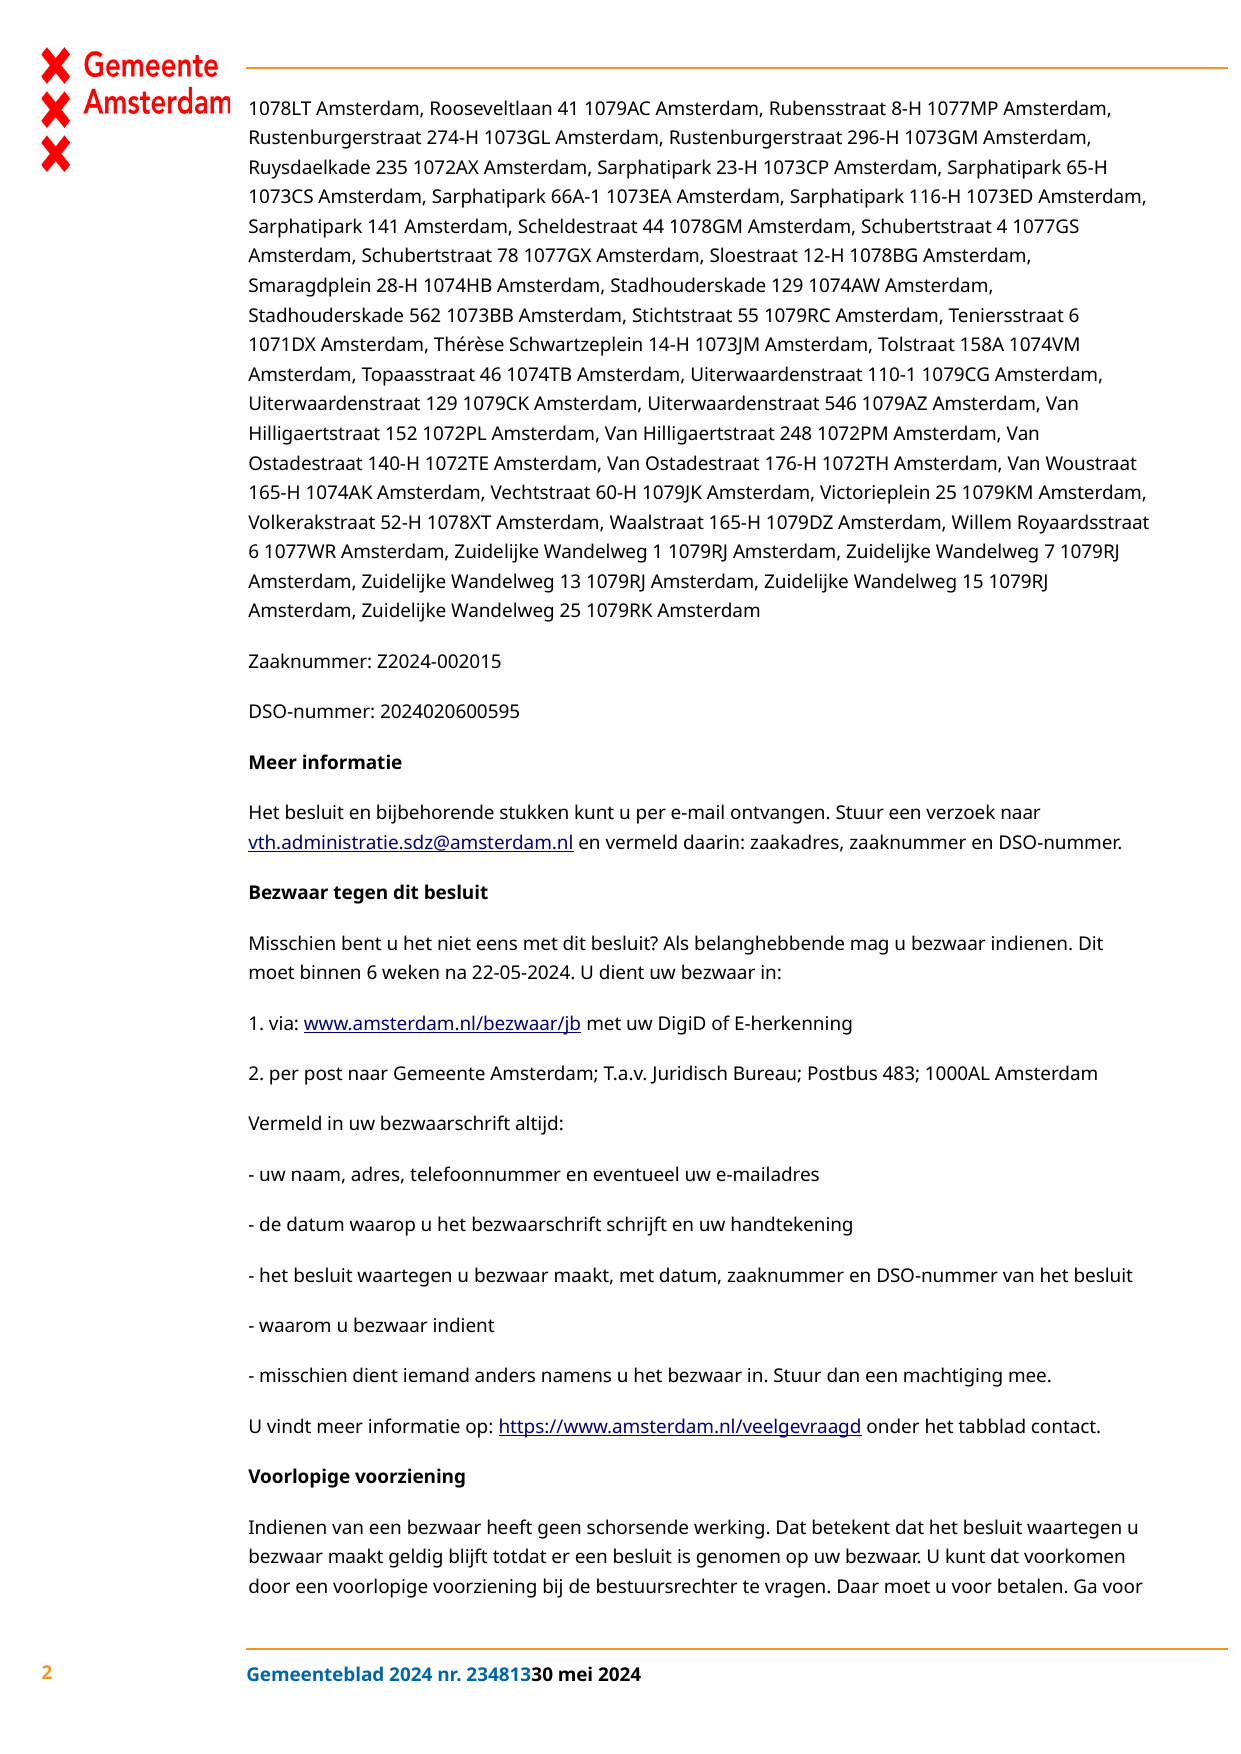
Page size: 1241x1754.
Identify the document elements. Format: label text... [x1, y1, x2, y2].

text - het besluit waartegen u bezwaar maakt, met datum, zaaknummer en DSO-nummer van het besluit [248, 1262, 1152, 1288]
text 1078LT Amsterdam, Rooseveltlaan 41 1079AC Amsterdam, Rubensstraat 8-H 1077MP Amsterdam, Rustenburgerstraat 274-H 1073GL Amsterdam, Rustenburgerstraat 296-H 1073GM Amsterdam, Ruysdaelkade 235 1072AX Amsterdam, Sarphatipark 23-H 1073CP Amsterdam, Sarphatipark 65-H 1073CS Amsterdam, Sarphatipark 66A-1 1073EA Amsterdam, Sarphatipark 116-H 1073ED Amsterdam, Sarphatipark 141 Amsterdam, Scheldestraat 44 1078GM Amsterdam, Schubertstraat 4 1077GS Amsterdam, Schubertstraat 78 1077GX Amsterdam, Sloestraat 12-H 1078BG Amsterdam, Smaragdplein 28-H 1074HB Amsterdam, Stadhouderskade 129 1074AW Amsterdam, Stadhouderskade 562 1073BB Amsterdam, Stichtstraat 55 1079RC Amsterdam, Teniersstraat 6 1071DX Amsterdam, Thérèse Schwartzeplein 14-H 1073JM Amsterdam, Tolstraat 158A 1074VM Amsterdam, Topaasstraat 46 1074TB Amsterdam, Uiterwaardenstraat 110-1 1079CG Amsterdam, Uiterwaardenstraat 129 1079CK Amsterdam, Uiterwaardenstraat 546 1079AZ Amsterdam, Van Hilligaertstraat 152 1072PL Amsterdam, Van Hilligaertstraat 248 1072PM Amsterdam, Van Ostadestraat 140-H 1072TE Amsterdam, Van Ostadestraat 176-H 1072TH Amsterdam, Van Woustraat 165-H 1074AK Amsterdam, Vechtstraat 60-H 1079JK Amsterdam, Victorieplein 25 1079KM Amsterdam, Volkerakstraat 52-H 1078XT Amsterdam, Waalstraat 165-H 1079DZ Amsterdam, Willem Royaardsstraat 6 1077WR Amsterdam, Zuidelijke Wandelweg 1 1079RJ Amsterdam, Zuidelijke Wandelweg 7 1079RJ Amsterdam, Zuidelijke Wandelweg 13 1079RJ Amsterdam, Zuidelijke Wandelweg 15 1079RJ Amsterdam, Zuidelijke Wandelweg 25 1079RK Amsterdam [248, 95, 1152, 623]
text Zaaknummer: Z2024-002015 [248, 648, 1152, 674]
text 2. per post naar Gemeente Amsterdam; T.a.v. Juridisch Bureau; Postbus 483; 1000AL Amsterdam [248, 1060, 1152, 1086]
text Voorlopige voorziening [248, 1463, 1152, 1489]
text Vermeld in uw bezwaarschrift altijd: [248, 1111, 1152, 1136]
text - misschien dient iemand anders namens u het bezwaar in. Stuur dan een machtiging mee. [248, 1363, 1152, 1388]
text - waarom u bezwaar indient [248, 1312, 1152, 1338]
text U vindt meer informatie op: https://www.amsterdam.nl/veelgevraagd onder het tabblad contact. [248, 1413, 1152, 1439]
picture [41, 47, 231, 172]
text Indienen van een bezwaar heeft geen schorsende werking. Dat betekent dat het besluit waartegen u bezwaar maakt geldig blijft totdat er een besluit is genomen op uw bezwaar. U kunt dat voorkomen door een voorlopige voorziening bij de bestuursrechter te vragen. Daar moet u voor betalen. Ga voor [248, 1514, 1152, 1599]
text - uw naam, adres, telefoonnummer en eventueel uw e-mailadres [248, 1161, 1152, 1187]
text Misschien bent u het niet eens met dit besluit? Als belanghebbende mag u bezwaar indienen. Dit moet binnen 6 weken na 22-05-2024. U dient uw bezwaar in: [248, 930, 1152, 985]
text 1. via: www.amsterdam.nl/bezwaar/jb met uw DigiD of E-herkenning [248, 1010, 1152, 1036]
text Bezwaar tegen dit besluit [248, 879, 1152, 905]
text - de datum waarop u het bezwaarschrift schrijft en uw handtekening [248, 1211, 1152, 1237]
text DSO-nummer: 2024020600595 [248, 698, 1152, 724]
text Het besluit en bijbehorende stukken kunt u per e-mail ontvangen. Stuur een verzoek naar vth.administratie.sdz@amsterdam.nl en vermeld daarin: zaakadres, zaaknummer en DSO-nummer. [248, 799, 1152, 855]
text Meer informatie [248, 749, 1152, 775]
